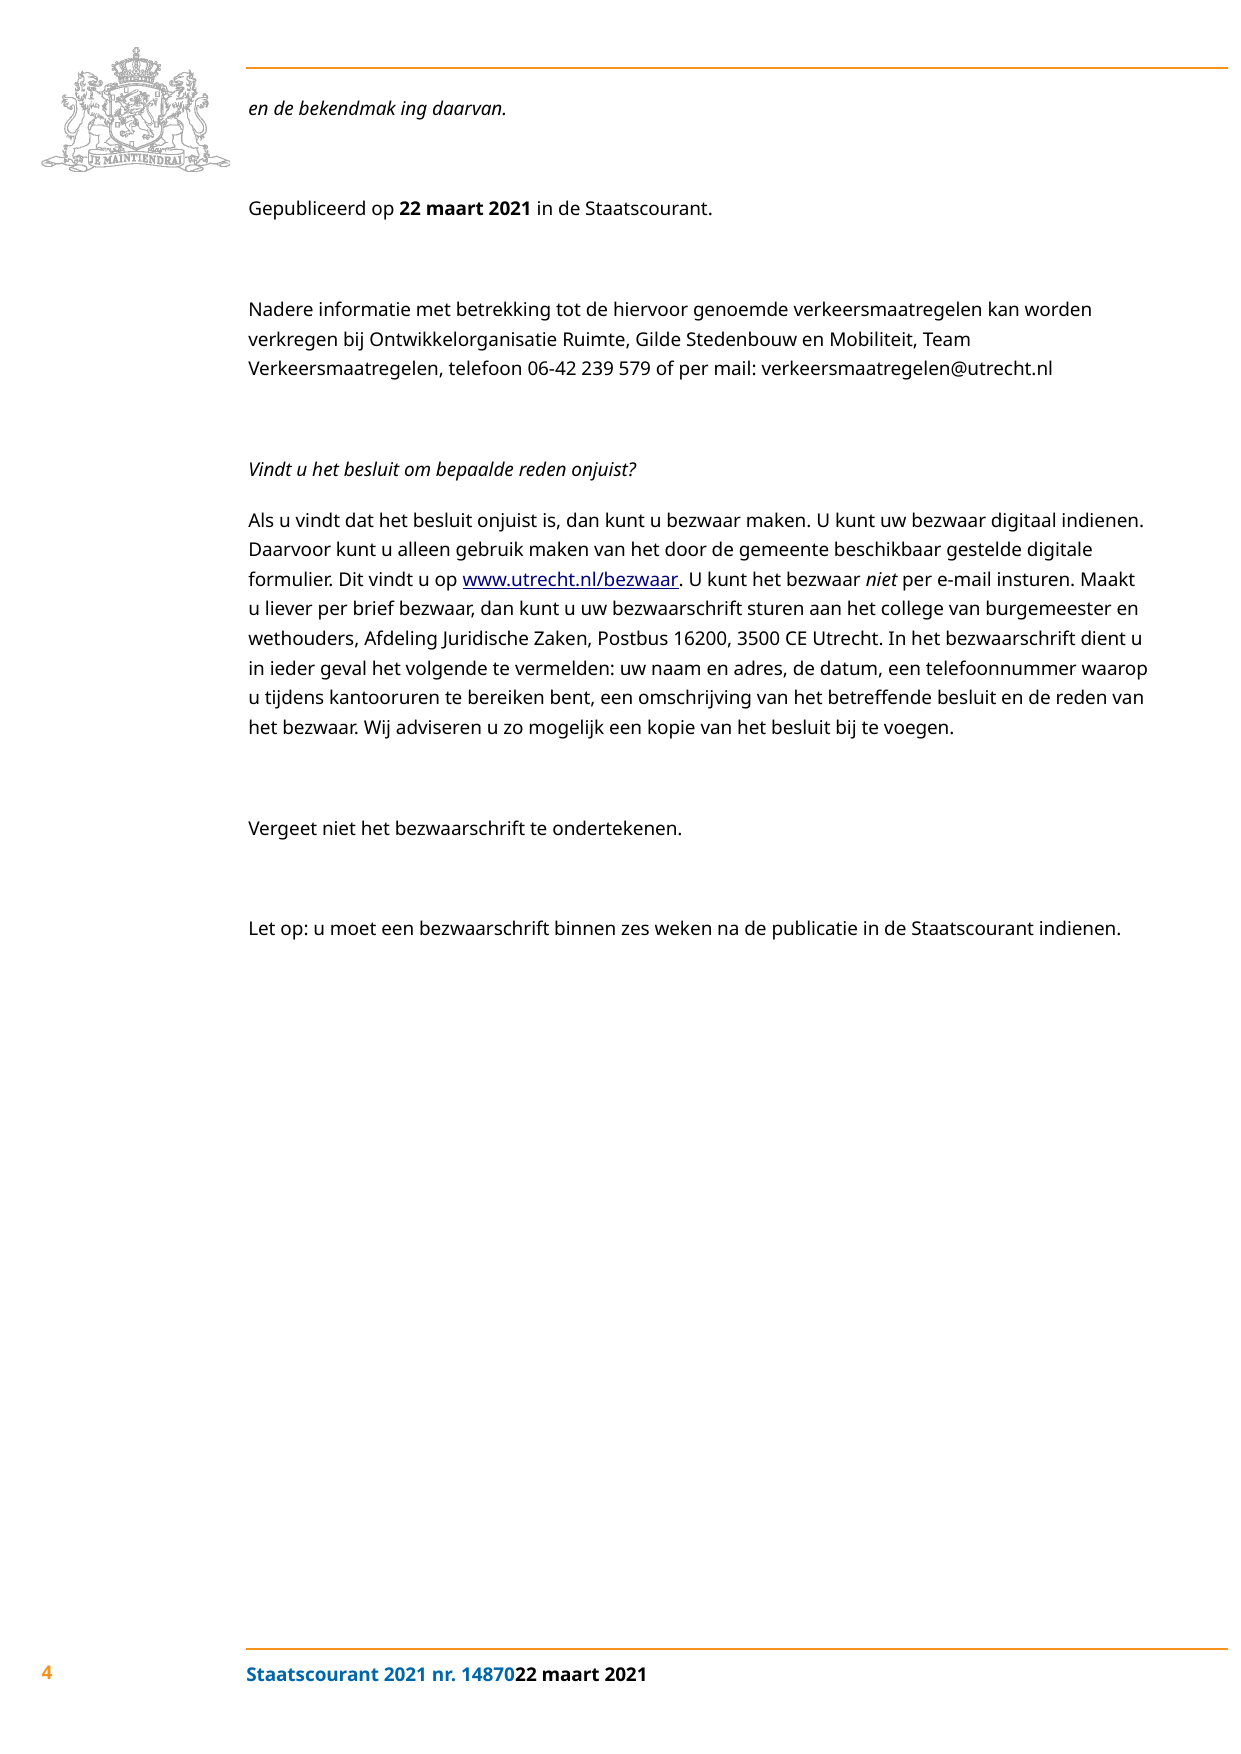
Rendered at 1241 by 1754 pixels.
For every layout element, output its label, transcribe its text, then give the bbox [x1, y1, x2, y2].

text Vindt u het besluit om bepaalde reden onjuist? [248, 456, 1152, 482]
text Als u vindt dat het besluit onjuist is, dan kunt u bezwaar maken. U kunt uw bezwaar digitaal indienen. Daarvoor kunt u alleen gebruik maken van het door de gemeente beschikbaar gestelde digitale formulier. Dit vindt u op www.utrecht.nl/bezwaar. U kunt het bezwaar niet per e-mail insturen. Maakt u liever per brief bezwaar, dan kunt u uw bezwaarschrift sturen aan het college van burgemeester en wethouders, Afdeling Juridische Zaken, Postbus 16200, 3500 CE Utrecht. In het bezwaarschrift dient u in ieder geval het volgende te vermelden: uw naam en adres, de datum, een telefoonnummer waarop u tijdens kantooruren te bereiken bent, een omschrijving van het betreffende besluit en de reden van het bezwaar. Wij adviseren u zo mogelijk een kopie van het besluit bij te voegen. [248, 507, 1152, 740]
text Nadere informatie met betrekking tot de hiervoor genoemde verkeersmaatregelen kan worden verkregen bij Ontwikkelorganisatie Ruimte, Gilde Stedenbouw en Mobiliteit, Team Verkeersmaatregelen, telefoon 06-42 239 579 of per mail: verkeersmaatregelen@utrecht.nl [248, 296, 1152, 381]
picture [41, 47, 231, 172]
text en de bekendmak ing daarvan. [248, 95, 1152, 121]
text Vergeet niet het bezwaarschrift te ondertekenen. [248, 815, 1152, 841]
text Let op: u moet een bezwaarschrift binnen zes weken na de publicatie in de Staatscourant indienen. [248, 916, 1152, 941]
text Gepubliceerd op 22 maart 2021 in de Staatscourant. [248, 196, 1152, 221]
